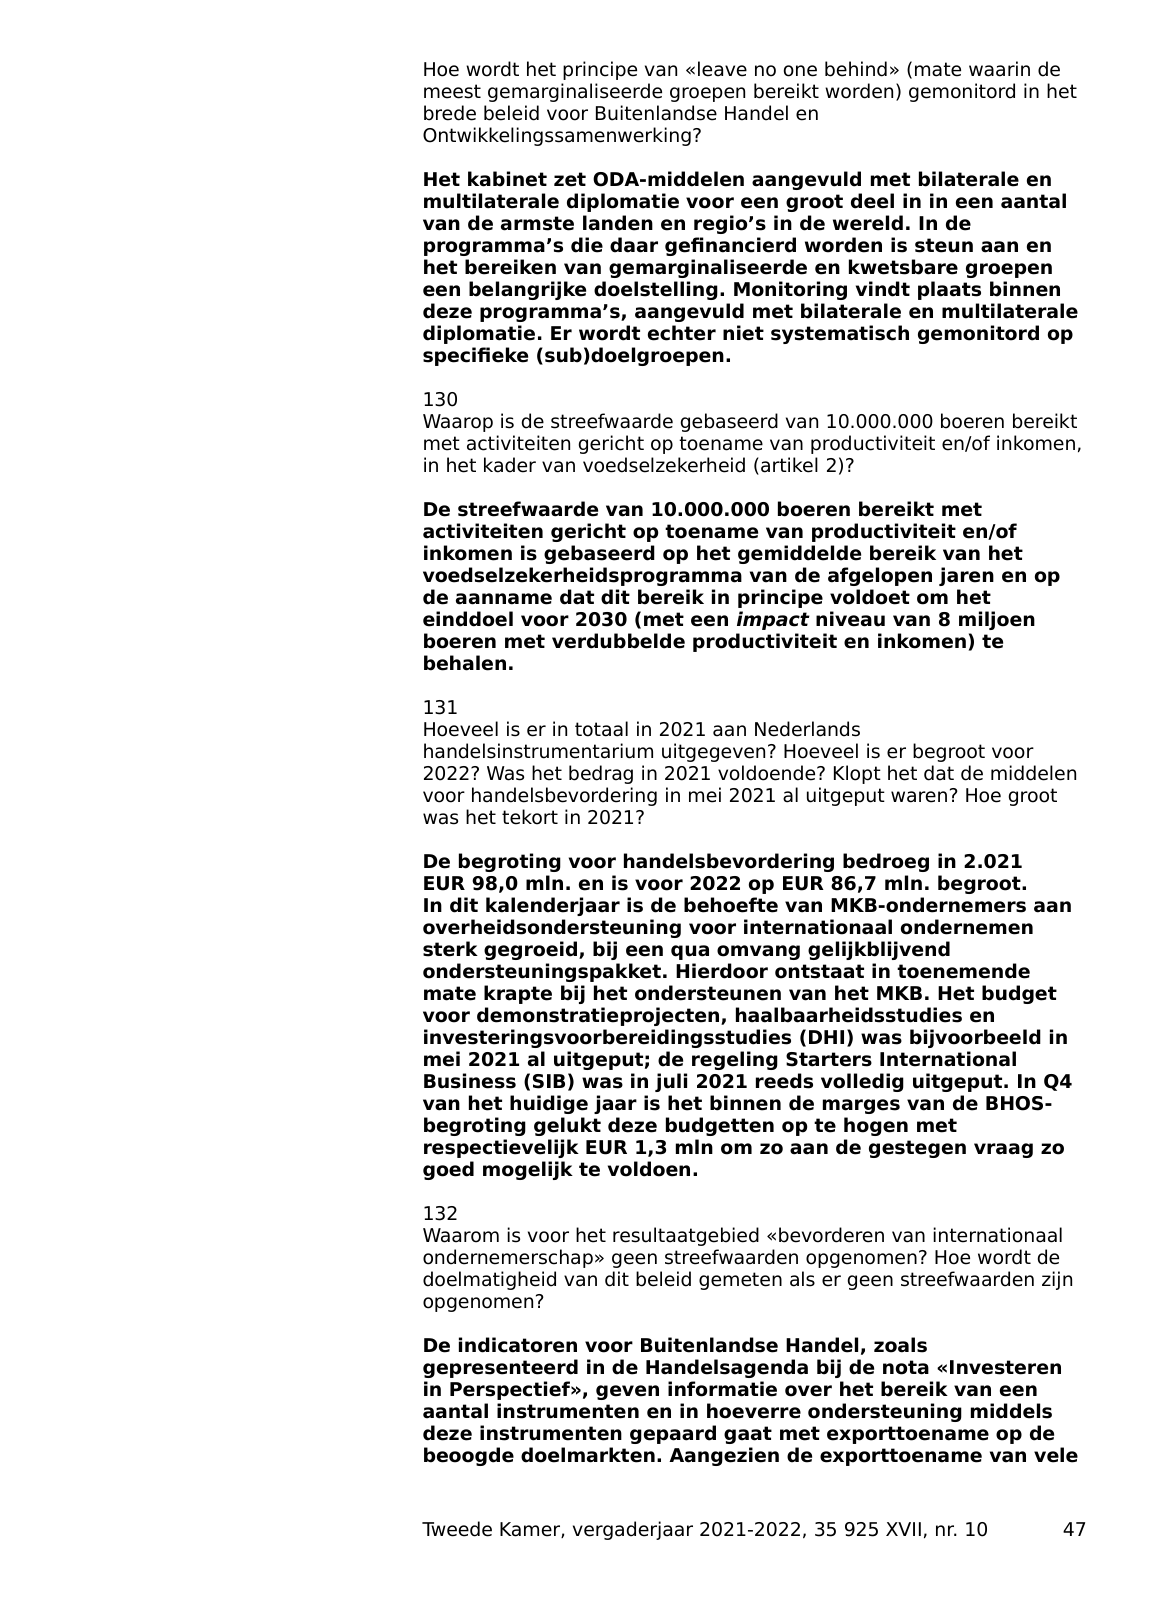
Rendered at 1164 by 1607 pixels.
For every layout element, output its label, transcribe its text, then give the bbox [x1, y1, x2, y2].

text Het kabinet zet ODA-middelen aangevuld met bilaterale en multilaterale diplomatie voor een groot deel in in een aantal van de armste landen en regio’s in de wereld. In de programma’s die daar gefinancierd worden is steun aan en het bereiken van gemarginaliseerde en kwetsbare groepen een belangrijke doelstelling. Monitoring vindt plaats binnen deze programma’s, aangevuld met bilaterale en multilaterale diplomatie. Er wordt echter niet systematisch gemonitord op specifieke (sub)doelgroepen. [422, 169, 1087, 367]
text 132 [422, 1203, 1087, 1225]
text De streefwaarde van 10.000.000 boeren bereikt met activiteiten gericht op toename van productiviteit en/of inkomen is gebaseerd op het gemiddelde bereik van het voedselzekerheidsprogramma van de afgelopen jaren en op de aanname dat dit bereik in principe voldoet om het einddoel voor 2030 (met een impact niveau van 8 miljoen boeren met verdubbelde productiviteit en inkomen) te behalen. [422, 499, 1087, 675]
text In dit kalenderjaar is de behoefte van MKB-ondernemers aan overheidsondersteuning voor internationaal ondernemen sterk gegroeid, bij een qua omvang gelijkblijvend ondersteuningspakket. Hierdoor ontstaat in toenemende mate krapte bij het ondersteunen van het MKB. Het budget voor demonstratieprojecten, haalbaarheidsstudies en investeringsvoorbereidingsstudies (DHI) was bijvoorbeeld in mei 2021 al uitgeput; de regeling Starters International Business (SIB) was in juli 2021 reeds volledig uitgeput. In Q4 van het huidige jaar is het binnen de marges van de BHOS-begroting gelukt deze budgetten op te hogen met respectievelijk EUR 1,3 mln om zo aan de gestegen vraag zo goed mogelijk te voldoen. [422, 895, 1087, 1181]
text 131 [422, 697, 1087, 719]
text De begroting voor handelsbevordering bedroeg in 2.021 EUR 98,0 mln. en is voor 2022 op EUR 86,7 mln. begroot. [422, 851, 1087, 895]
text De indicatoren voor Buitenlandse Handel, zoals gepresenteerd in de Handelsagenda bij de nota «Investeren in Perspectief», geven informatie over het bereik van een aantal instrumenten en in hoeverre ondersteuning middels deze instrumenten gepaard gaat met exporttoename op de beoogde doelmarkten. Aangezien de exporttoename van vele [422, 1335, 1087, 1467]
text 130 [422, 389, 1087, 411]
text Hoe wordt het principe van «leave no one behind» (mate waarin de meest gemarginaliseerde groepen bereikt worden) gemonitord in het brede beleid voor Buitenlandse Handel en Ontwikkelingssamenwerking? [422, 59, 1087, 147]
text Hoeveel is er in totaal in 2021 aan Nederlands handelsinstrumentarium uitgegeven? Hoeveel is er begroot voor 2022? Was het bedrag in 2021 voldoende? Klopt het dat de middelen voor handelsbevordering in mei 2021 al uitgeput waren? Hoe groot was het tekort in 2021? [422, 719, 1087, 829]
text Waarop is de streefwaarde gebaseerd van 10.000.000 boeren bereikt met activiteiten gericht op toename van productiviteit en/of inkomen, in het kader van voedselzekerheid (artikel 2)? [422, 411, 1087, 477]
text Waarom is voor het resultaatgebied «bevorderen van internationaal ondernemerschap» geen streefwaarden opgenomen? Hoe wordt de doelmatigheid van dit beleid gemeten als er geen streefwaarden zijn opgenomen? [422, 1225, 1087, 1313]
